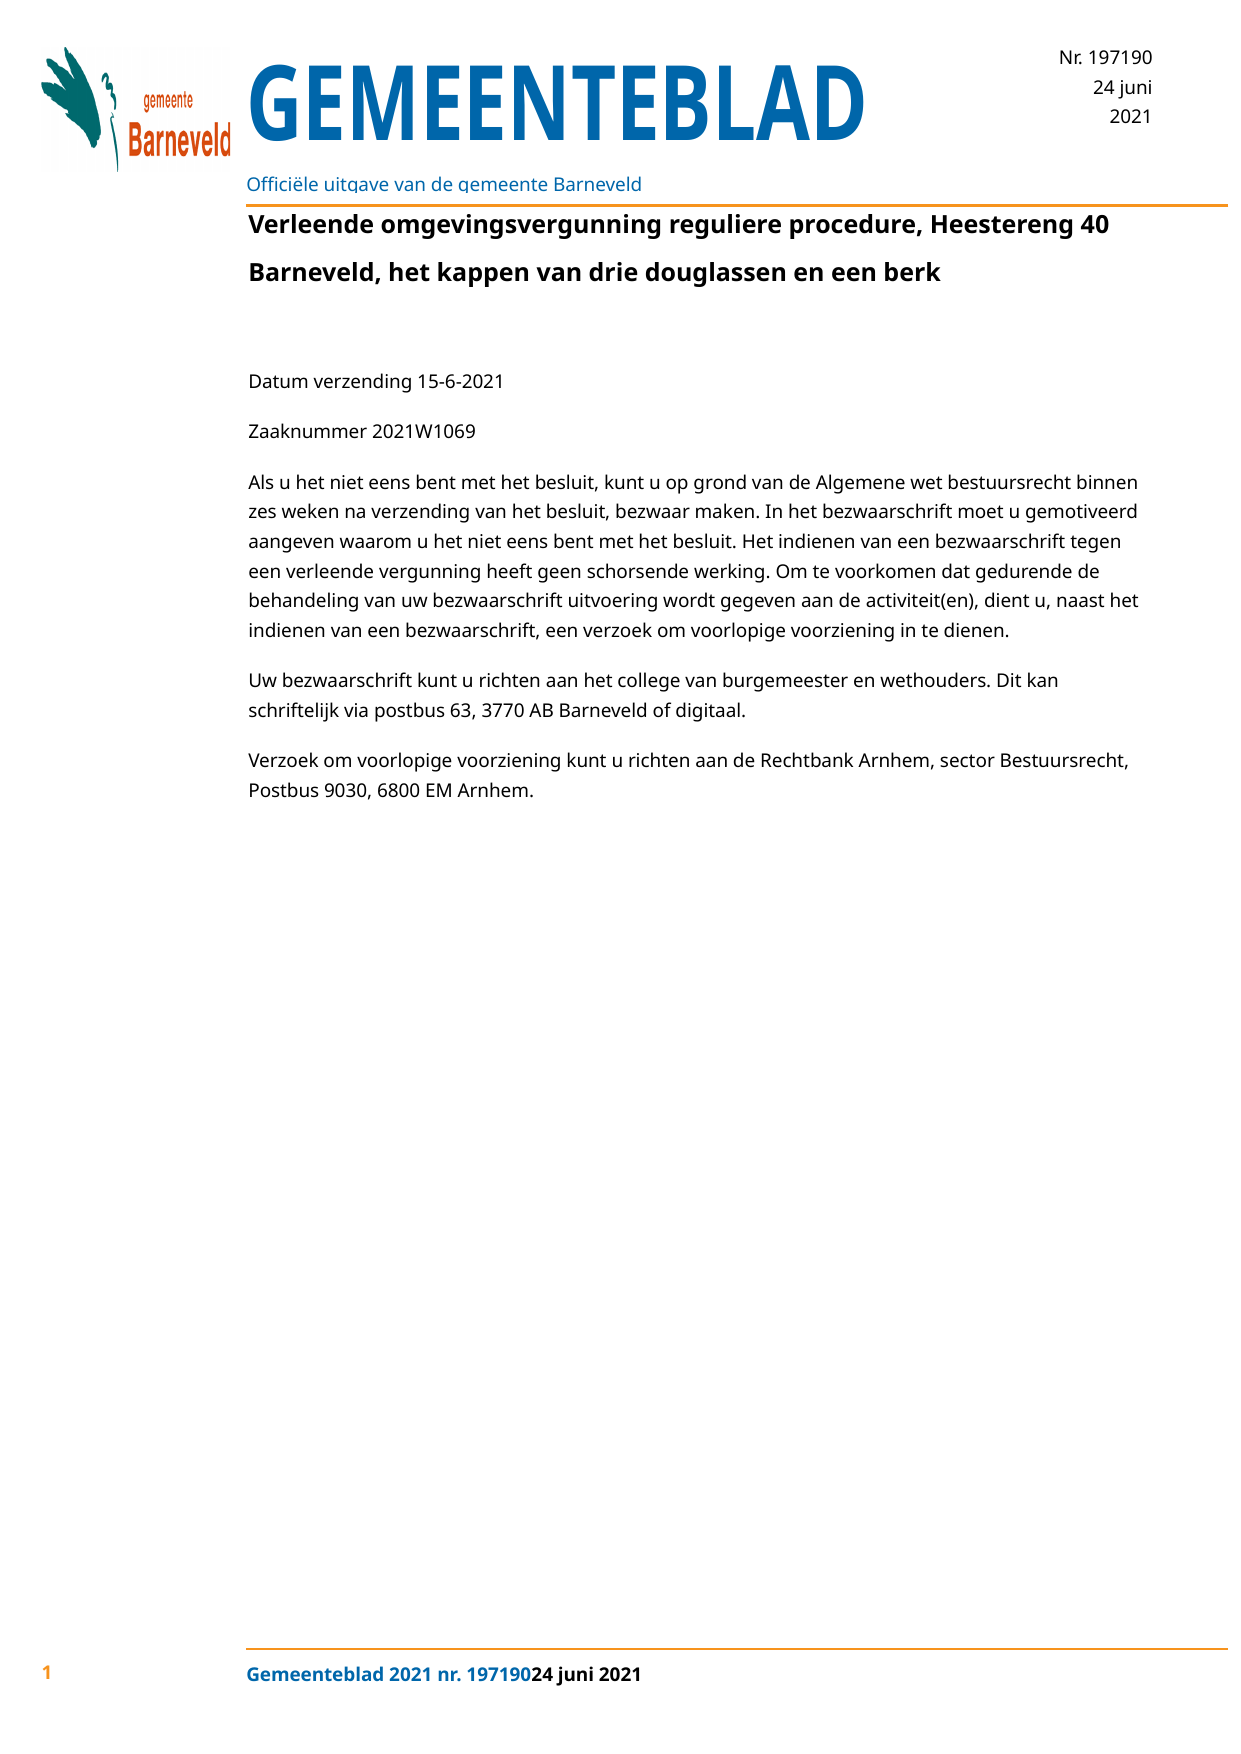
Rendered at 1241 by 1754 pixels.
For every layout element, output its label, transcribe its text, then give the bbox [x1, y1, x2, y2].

text Verzoek om voorlopige voorziening kunt u richten aan de Rechtbank Arnhem, sector Bestuursrecht, Postbus 9030, 6800 EM Arnhem. [248, 747, 1152, 803]
text Verleende omgevingsvergunning reguliere procedure, Heestereng 40 Barneveld, het kappen van drie douglassen en een berk [248, 207, 1152, 288]
text Datum verzending 15-6-2021 [248, 368, 1152, 394]
text Als u het niet eens bent met het besluit, kunt u op grond van de Algemene wet bestuursrecht binnen zes weken na verzending van het besluit, bezwaar maken. In het bezwaarschrift moet u gemotiveerd aangeven waarom u het niet eens bent met het besluit. Het indienen van een bezwaarschrift tegen een verleende vergunning heeft geen schorsende werking. Om te voorkomen dat gedurende de behandeling van uw bezwaarschrift uitvoering wordt gegeven aan de activiteit(en), dient u, naast het indienen van een bezwaarschrift, een verzoek om voorlopige voorziening in te dienen. [248, 469, 1152, 643]
text Uw bezwaarschrift kunt u richten aan het college van burgemeester en wethouders. Dit kan schriftelijk via postbus 63, 3770 AB Barneveld of digitaal. [248, 667, 1152, 723]
text Zaaknummer 2021W1069 [248, 419, 1152, 444]
picture [41, 47, 231, 172]
